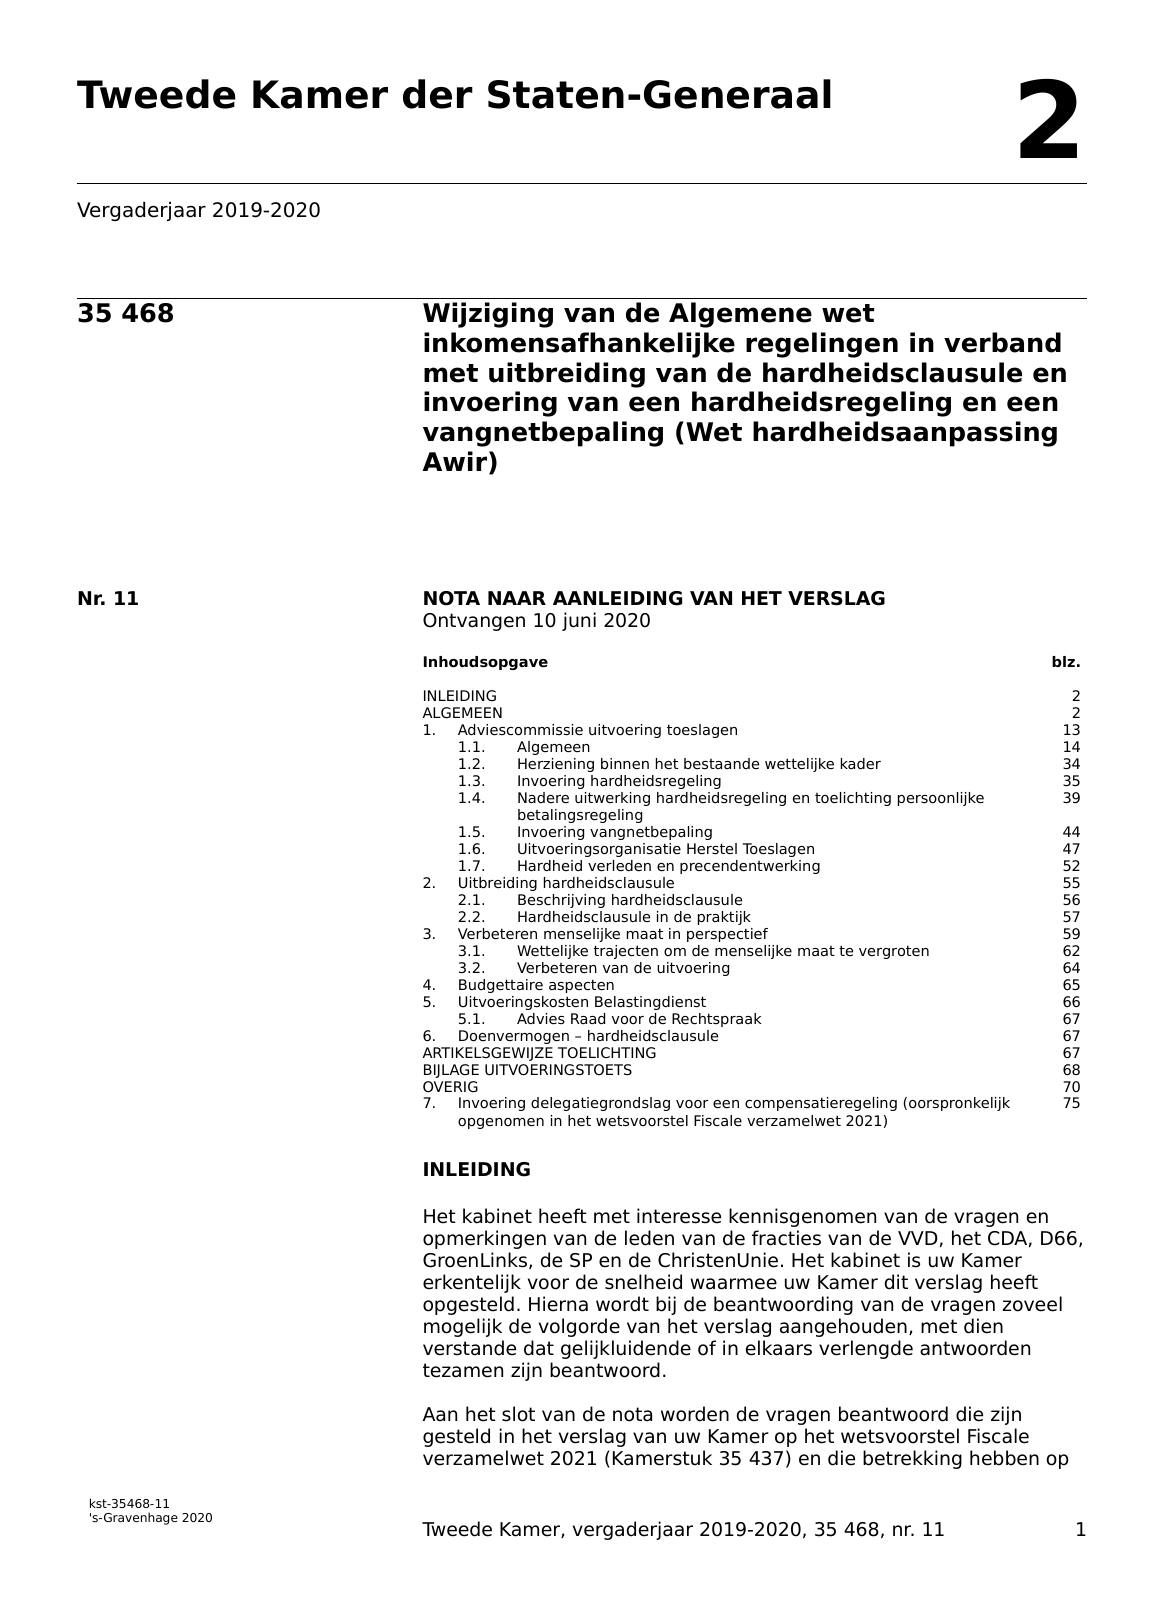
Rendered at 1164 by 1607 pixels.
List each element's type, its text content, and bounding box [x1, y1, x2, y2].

text kst-35468-11 [88, 1497, 323, 1511]
table_cell [422, 909, 452, 926]
table_cell 56 [1028, 892, 1087, 909]
table_cell 55 [1028, 875, 1087, 892]
table_cell 44 [1028, 824, 1087, 841]
table_cell 1.3. [452, 773, 511, 790]
table_cell 66 [1028, 994, 1087, 1011]
table_cell Invoering hardheidsregeling [511, 773, 1027, 790]
table_cell Nadere uitwerking hardheidsregeling en toelichting persoonlijke betalingsregeling [511, 790, 1027, 824]
table_cell Vergaderjaar 2019-2020 [77, 184, 1087, 298]
table_cell 5.1. [452, 1011, 511, 1027]
text Ontvangen 10 juni 2020 [422, 610, 1087, 632]
table_cell [422, 943, 452, 959]
table_header blz. [1028, 654, 1087, 671]
table_cell 3.1. [452, 943, 511, 959]
table_cell 1.7. [452, 858, 511, 875]
table_cell 2 [1028, 705, 1087, 722]
table_cell [422, 671, 452, 688]
table_cell 64 [1028, 960, 1087, 977]
table_cell 2. [422, 875, 452, 892]
subtitle INLEIDING [422, 1159, 1087, 1181]
table_cell 13 [1028, 722, 1087, 739]
table_cell 1.2. [452, 756, 511, 773]
table_cell [422, 892, 452, 909]
table_cell 75 [1028, 1095, 1087, 1129]
table_cell 67 [1028, 1028, 1087, 1044]
subtitle 35 468 Wijziging van de Algemene wet inkomensafhankelijke regelingen in verband met uitbreiding van de hardheidsclausule en invoering van een hardheidsregeling en een vangnetbepaling (Wet hardheidsaanpassing Awir) [77, 299, 1087, 477]
table_cell INLEIDING [422, 688, 1027, 705]
table_header Inhoudsopgave [422, 654, 1027, 671]
table_cell Invoering delegatiegrondslag voor een compensatieregeling (oorspronkelijk opgenomen in het wetsvoorstel Fiscale verzamelwet 2021) [452, 1095, 1027, 1129]
table_cell 70 [1028, 1079, 1087, 1095]
table_cell Advies Raad voor de Rechtspraak [511, 1011, 1027, 1027]
table_cell 67 [1028, 1045, 1087, 1061]
table_cell 34 [1028, 756, 1087, 773]
table_cell 1.6. [452, 841, 511, 858]
table_cell 3.2. [452, 960, 511, 977]
table_cell Herziening binnen het bestaande wettelijke kader [511, 756, 1027, 773]
table_cell 65 [1028, 977, 1087, 993]
table_cell [511, 671, 1027, 688]
table_cell 4. [422, 977, 452, 993]
table_cell 52 [1028, 858, 1087, 875]
table_cell 39 [1028, 790, 1087, 824]
table_cell 1. [422, 722, 452, 739]
table_cell [422, 773, 452, 790]
table_cell Invoering vangnetbepaling [511, 824, 1027, 841]
table_cell 57 [1028, 909, 1087, 926]
table_cell [1028, 671, 1087, 688]
table_cell [452, 671, 511, 688]
table_cell 14 [1028, 739, 1087, 756]
table_cell 2.2. [452, 909, 511, 926]
table_cell 7. [422, 1095, 452, 1129]
table_cell 35 [1028, 773, 1087, 790]
table_cell 68 [1028, 1061, 1087, 1078]
table_cell OVERIG [422, 1079, 1027, 1095]
table_cell 3. [422, 926, 452, 943]
table_cell Hardheidsclausule in de praktijk [511, 909, 1027, 926]
table_cell [422, 960, 452, 977]
table_cell [422, 841, 452, 858]
table_cell ALGEMEEN [422, 705, 1027, 722]
table_cell Uitvoeringsorganisatie Herstel Toeslagen [511, 841, 1027, 858]
table_cell 67 [1028, 1011, 1087, 1027]
table_cell [422, 756, 452, 773]
table_cell 1.1. [452, 739, 511, 756]
table_cell [422, 1011, 452, 1027]
text Aan het slot van de nota worden de vragen beantwoord die zijn gesteld in het verslag van uw Kamer op het wetsvoorstel Fiscale verzamelwet 2021 (Kamerstuk 35 437) en die betrekking hebben op [422, 1404, 1087, 1470]
table_cell Doenvermogen – hardheidsclausule [452, 1028, 1027, 1044]
table_cell Verbeteren menselijke maat in perspectief [452, 926, 1027, 943]
table_cell Budgettaire aspecten [452, 977, 1027, 993]
table_cell Algemeen [511, 739, 1027, 756]
table_cell [422, 790, 452, 824]
table_header 2 [886, 59, 1087, 183]
table_cell 2.1. [452, 892, 511, 909]
text 's-Gravenhage 2020 [88, 1511, 323, 1525]
table_cell 59 [1028, 926, 1087, 943]
table_cell 6. [422, 1028, 452, 1044]
table_cell 1.4. [452, 790, 511, 824]
table_cell Hardheid verleden en precendentwerking [511, 858, 1027, 875]
table_cell [422, 824, 452, 841]
table_cell 47 [1028, 841, 1087, 858]
table_cell Uitvoeringskosten Belastingdienst [452, 994, 1027, 1011]
table_cell ARTIKELSGEWIJZE TOELICHTING [422, 1045, 1027, 1061]
table_cell BIJLAGE UITVOERINGSTOETS [422, 1061, 1027, 1078]
table_cell Wettelijke trajecten om de menselijke maat te vergroten [511, 943, 1027, 959]
table_cell Verbeteren van de uitvoering [511, 960, 1027, 977]
table_cell Uitbreiding hardheidsclausule [452, 875, 1027, 892]
table_cell Adviescommissie uitvoering toeslagen [452, 722, 1027, 739]
table_cell 62 [1028, 943, 1087, 959]
table_cell [422, 739, 452, 756]
text Het kabinet heeft met interesse kennisgenomen van de vragen en opmerkingen van de leden van de fracties van de VVD, het CDA, D66, GroenLinks, de SP en de ChristenUnie. Het kabinet is uw Kamer erkentelijk voor de snelheid waarmee uw Kamer dit verslag heeft opgesteld. Hierna wordt bij de beantwoording van de vragen zoveel mogelijk de volgorde van het verslag aangehouden, met dien verstande dat gelijkluidende of in elkaars verlengde antwoorden tezamen zijn beantwoord. [422, 1206, 1087, 1382]
table_cell 1.5. [452, 824, 511, 841]
subtitle Nr. 11 NOTA NAAR AANLEIDING VAN HET VERSLAG [77, 588, 1087, 610]
table_cell Beschrijving hardheidsclausule [511, 892, 1027, 909]
table_cell [422, 858, 452, 875]
table_header Tweede Kamer der Staten-Generaal [77, 59, 886, 183]
table_cell 2 [1028, 688, 1087, 705]
table_cell 5. [422, 994, 452, 1011]
